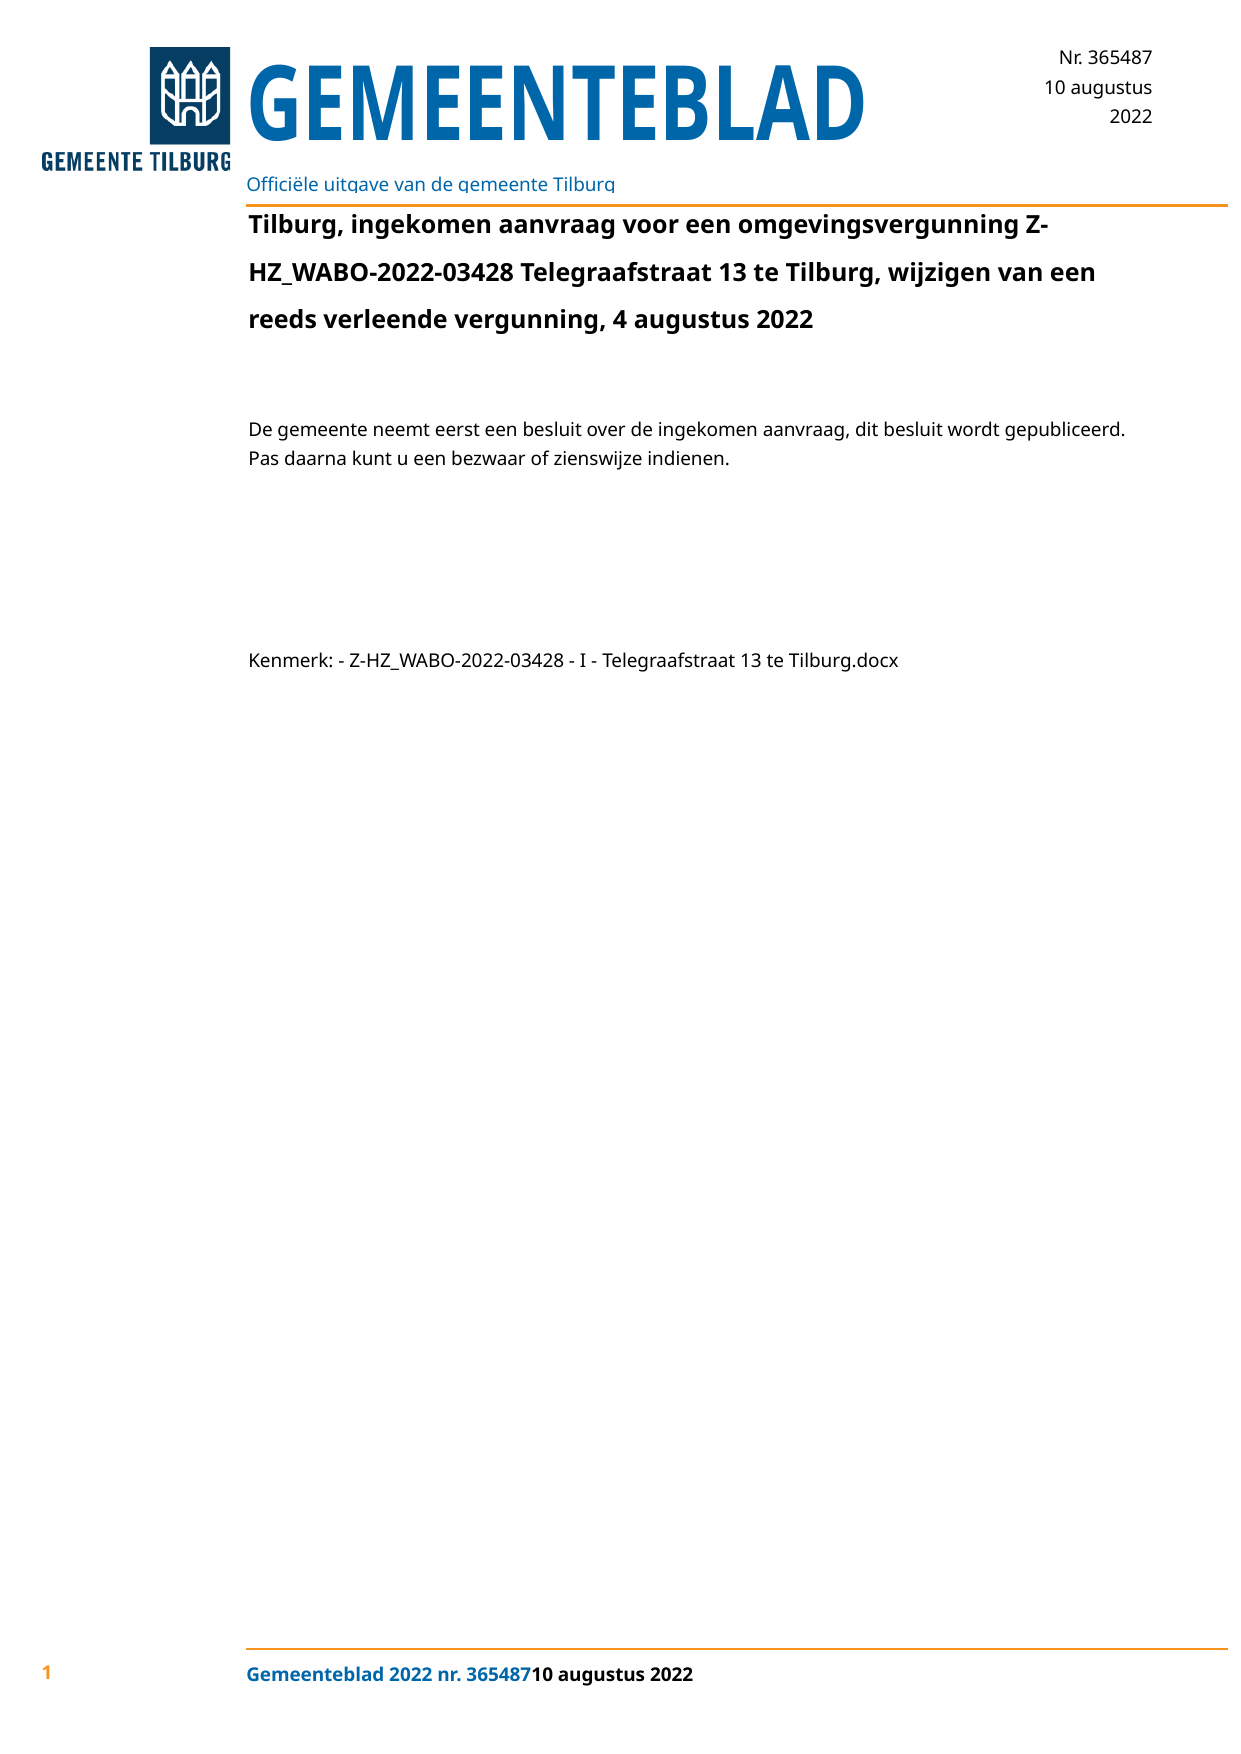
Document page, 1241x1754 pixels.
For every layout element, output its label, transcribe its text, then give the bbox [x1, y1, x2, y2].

text Tilburg, ingekomen aanvraag voor een omgevingsvergunning Z-HZ_WABO-2022-03428 Telegraafstraat 13 te Tilburg, wijzigen van een reeds verleende vergunning, 4 augustus 2022 [248, 207, 1152, 336]
picture [41, 47, 231, 172]
text Kenmerk: - Z-HZ_WABO-2022-03428 - I - Telegraafstraat 13 te Tilburg.docx [248, 647, 1152, 673]
text De gemeente neemt eerst een besluit over de ingekomen aanvraag, dit besluit wordt gepubliceerd. Pas daarna kunt u een bezwaar of zienswijze indienen. [248, 416, 1152, 471]
